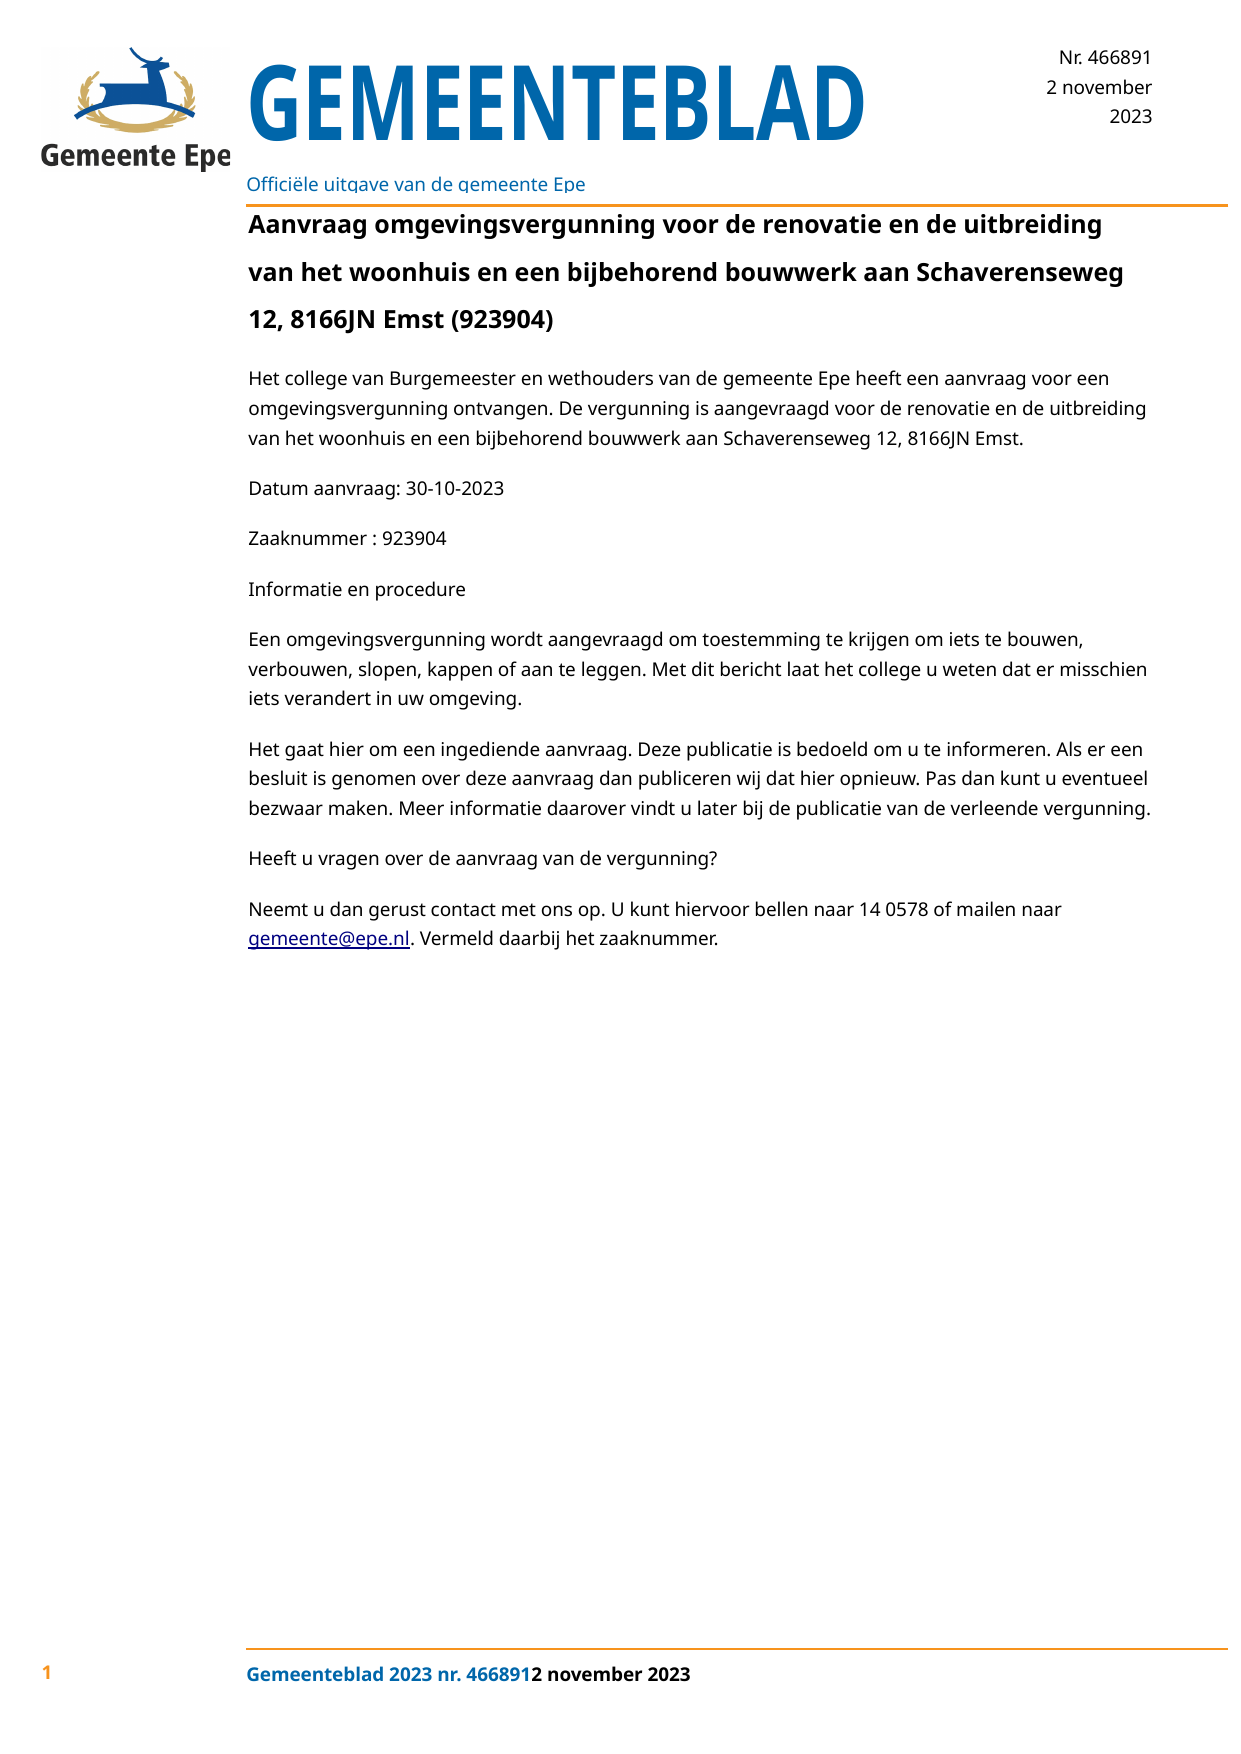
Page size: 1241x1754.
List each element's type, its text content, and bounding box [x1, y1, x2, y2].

text Zaaknummer : 923904 [248, 526, 1152, 551]
text Neemt u dan gerust contact met ons op. U kunt hiervoor bellen naar 14 0578 of mailen naar gemeente@epe.nl. Vermeld daarbij het zaaknummer. [248, 896, 1152, 951]
text Aanvraag omgevingsvergunning voor de renovatie en de uitbreiding van het woonhuis en een bijbehorend bouwwerk aan Schaverenseweg 12, 8166JN Emst (923904) [248, 207, 1152, 336]
text Informatie en procedure [248, 576, 1152, 602]
text Datum aanvraag: 30-10-2023 [248, 475, 1152, 501]
text Een omgevingsvergunning wordt aangevraagd om toestemming te krijgen om iets te bouwen, verbouwen, slopen, kappen of aan te leggen. Met dit bericht laat het college u weten dat er misschien iets verandert in uw omgeving. [248, 626, 1152, 711]
text Het college van Burgemeester en wethouders van de gemeente Epe heeft een aanvraag voor een omgevingsvergunning ontvangen. De vergunning is aangevraagd voor de renovatie en de uitbreiding van het woonhuis en een bijbehorend bouwwerk aan Schaverenseweg 12, 8166JN Emst. [248, 366, 1152, 450]
text Het gaat hier om een ingediende aanvraag. Deze publicatie is bedoeld om u te informeren. Als er een besluit is genomen over deze aanvraag dan publiceren wij dat hier opnieuw. Pas dan kunt u eventueel bezwaar maken. Meer informatie daarover vindt u later bij de publicatie van de verleende vergunning. [248, 736, 1152, 821]
text Heeft u vragen over de aanvraag van de vergunning? [248, 846, 1152, 871]
picture [41, 47, 231, 172]
